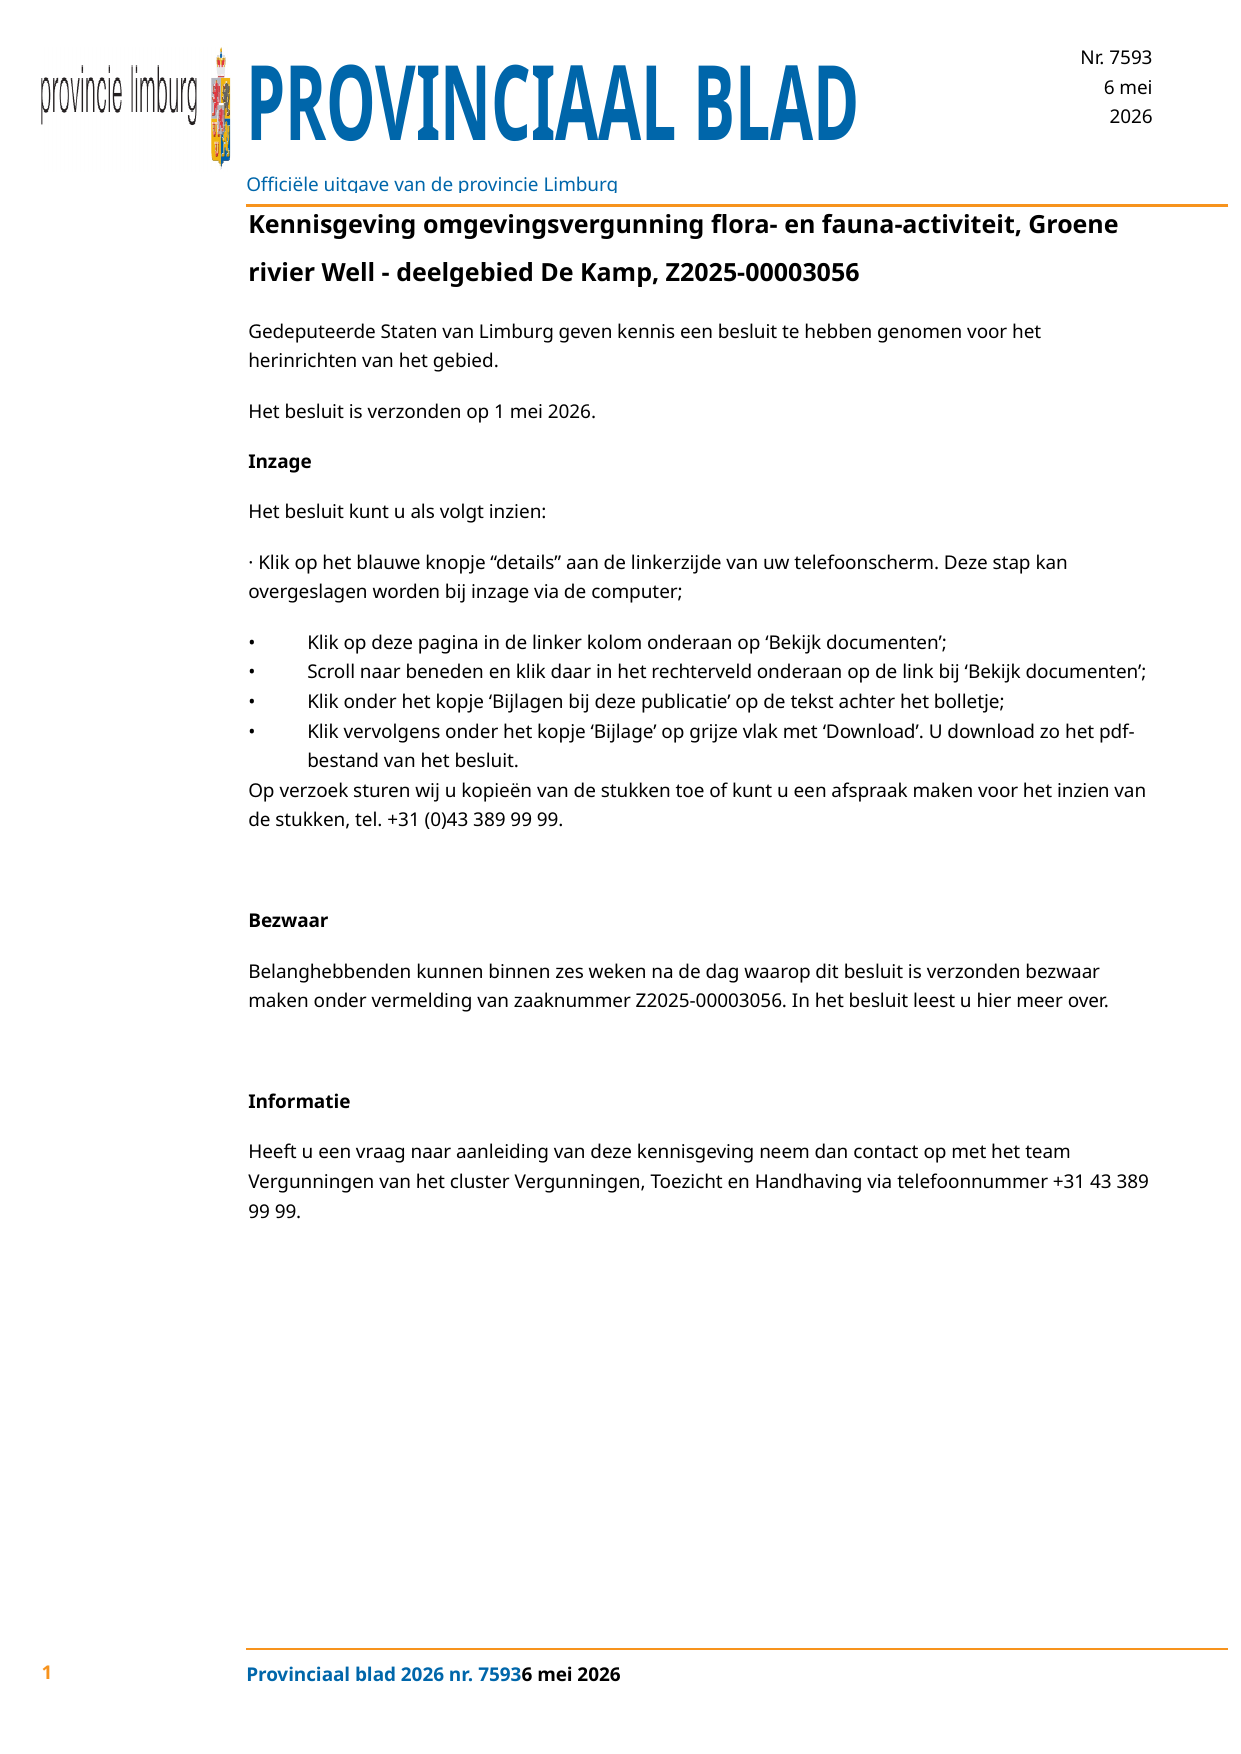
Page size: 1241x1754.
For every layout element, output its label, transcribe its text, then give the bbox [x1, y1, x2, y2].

text Het besluit kunt u als volgt inzien: [248, 499, 1152, 524]
text Informatie [248, 1088, 1152, 1114]
text Heeft u een vraag naar aanleiding van deze kennisgeving neem dan contact op met het team Vergunningen van het cluster Vergunningen, Toezicht en Handhaving via telefoonnummer +31 43 389 99 99. [248, 1139, 1152, 1224]
list Klik onder het kopje ‘Bijlagen bij deze publicatie’ op de tekst achter het bolletje; [248, 688, 1152, 714]
list Scroll naar beneden en klik daar in het rechterveld onderaan op de link bij ‘Bekijk documenten’; [248, 659, 1152, 684]
text Kennisgeving omgevingsvergunning flora- en fauna-activiteit, Groene rivier Well - deelgebied De Kamp, Z2025-00003056 [248, 207, 1152, 288]
text Inzage [248, 448, 1152, 474]
text Bezwaar [248, 907, 1152, 933]
picture [41, 47, 231, 172]
text Op verzoek sturen wij u kopieën van de stukken toe of kunt u een afspraak maken voor het inzien van de stukken, tel. +31 (0)43 389 99 99. [248, 777, 1152, 832]
list Klik vervolgens onder het kopje ‘Bijlage’ op grijze vlak met ‘Download’. U download zo het pdf-bestand van het besluit. [248, 718, 1152, 773]
text Gedeputeerde Staten van Limburg geven kennis een besluit te hebben genomen voor het herinrichten van het gebied. [248, 318, 1152, 373]
text Belanghebbenden kunnen binnen zes weken na de dag waarop dit besluit is verzonden bezwaar maken onder vermelding van zaaknummer Z2025-00003056. In het besluit leest u hier meer over. [248, 958, 1152, 1013]
list Klik op deze pagina in de linker kolom onderaan op ‘Bekijk documenten’; [248, 629, 1152, 655]
text · Klik op het blauwe knopje “details” aan de linkerzijde van uw telefoonscherm. Deze stap kan overgeslagen worden bij inzage via de computer; [248, 549, 1152, 604]
text Het besluit is verzonden op 1 mei 2026. [248, 398, 1152, 424]
